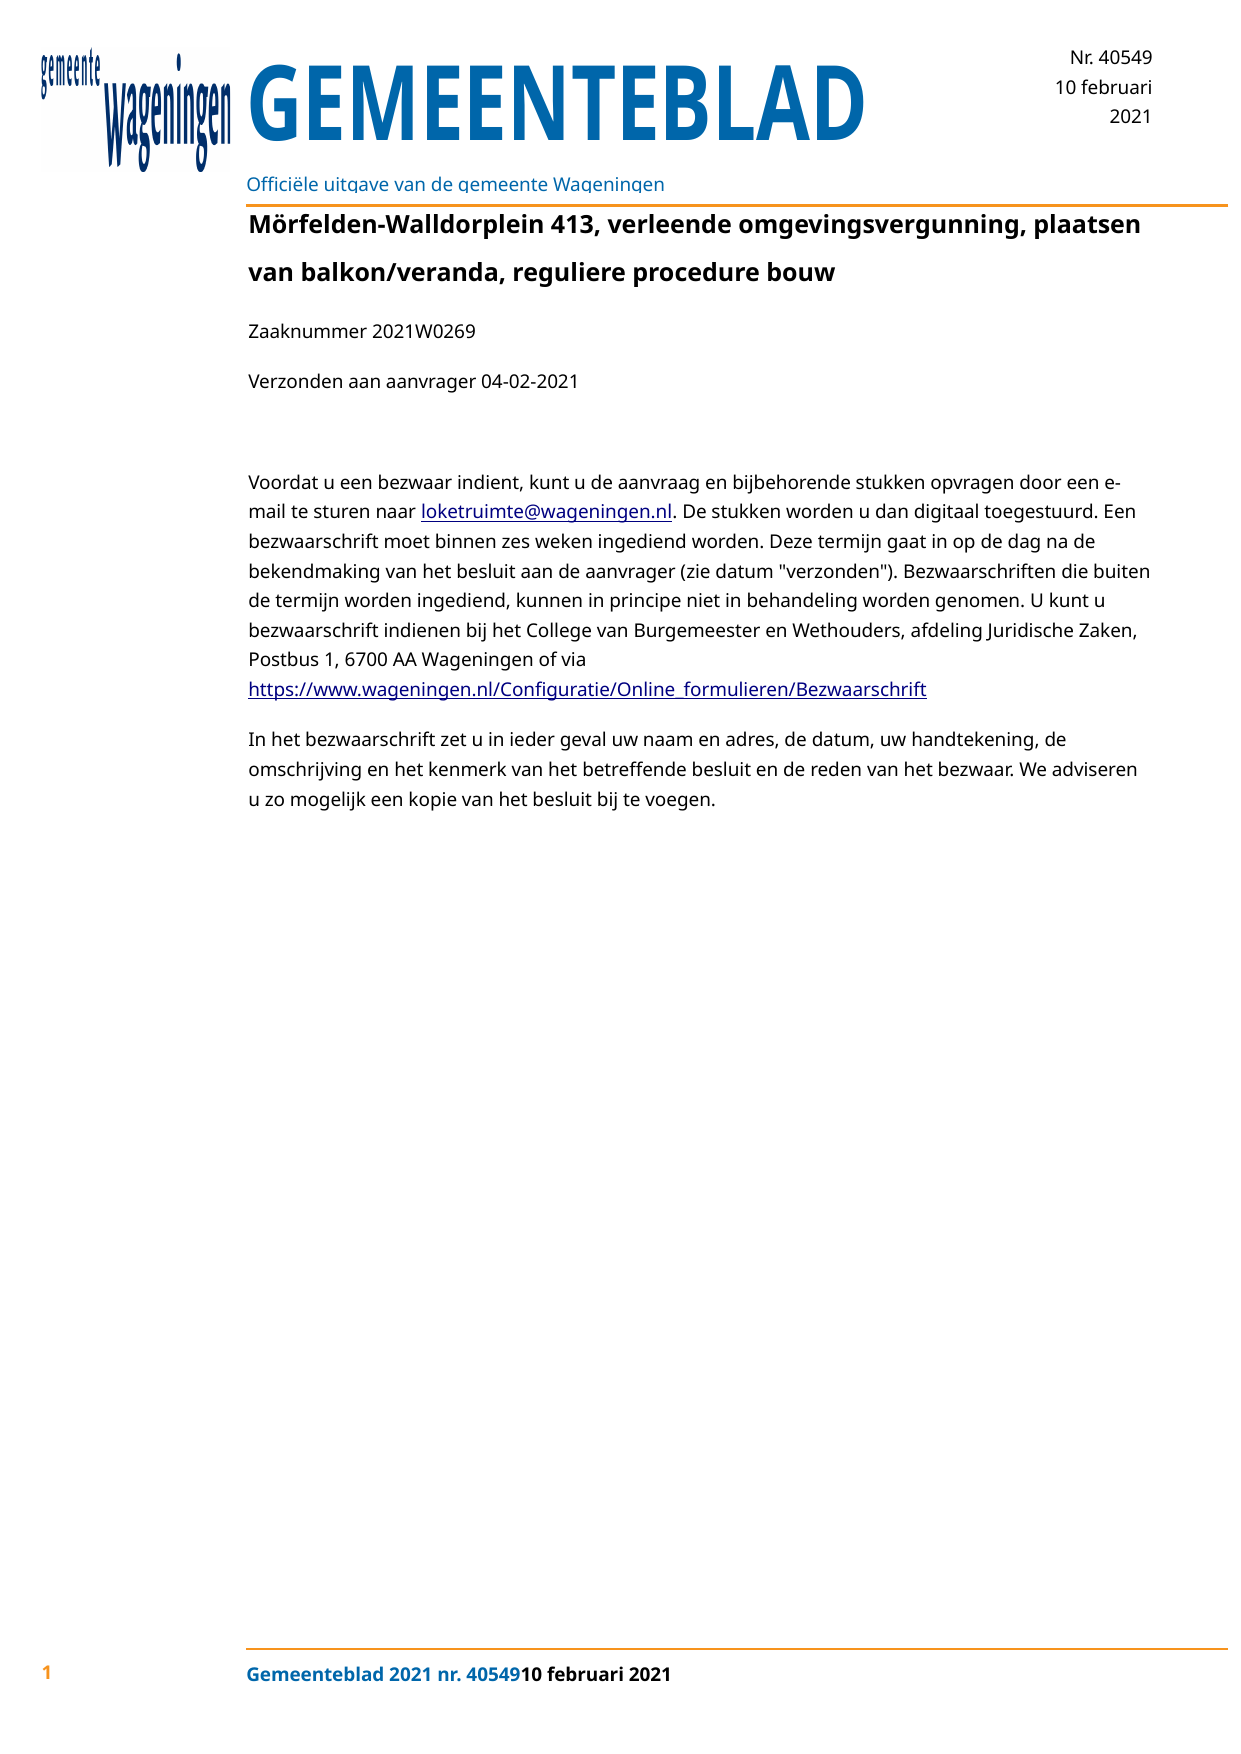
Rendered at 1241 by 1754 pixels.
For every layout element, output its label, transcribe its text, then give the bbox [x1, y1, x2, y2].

text In het bezwaarschrift zet u in ieder geval uw naam en adres, de datum, uw handtekening, de omschrijving en het kenmerk van het betreffende besluit en de reden van het bezwaar. We adviseren u zo mogelijk een kopie van het besluit bij te voegen. [248, 727, 1152, 812]
text Zaaknummer 2021W0269 [248, 318, 1152, 344]
text Voordat u een bezwaar indient, kunt u de aanvraag en bijbehorende stukken opvragen door een e-mail te sturen naar loketruimte@wageningen.nl. De stukken worden u dan digitaal toegestuurd. Een bezwaarschrift moet binnen zes weken ingediend worden. Deze termijn gaat in op de dag na de bekendmaking van het besluit aan de aanvrager (zie datum "verzonden"). Bezwaarschriften die buiten de termijn worden ingediend, kunnen in principe niet in behandeling worden genomen. U kunt u bezwaarschrift indienen bij het College van Burgemeester en Wethouders, afdeling Juridische Zaken, Postbus 1, 6700 AA Wageningen of via https://www.wageningen.nl/Configuratie/Online_formulieren/Bezwaarschrift [248, 469, 1152, 702]
text Verzonden aan aanvrager 04-02-2021 [248, 368, 1152, 394]
text Mörfelden-Walldorplein 413, verleende omgevingsvergunning, plaatsen van balkon/veranda, reguliere procedure bouw [248, 207, 1152, 288]
picture [41, 47, 231, 172]
